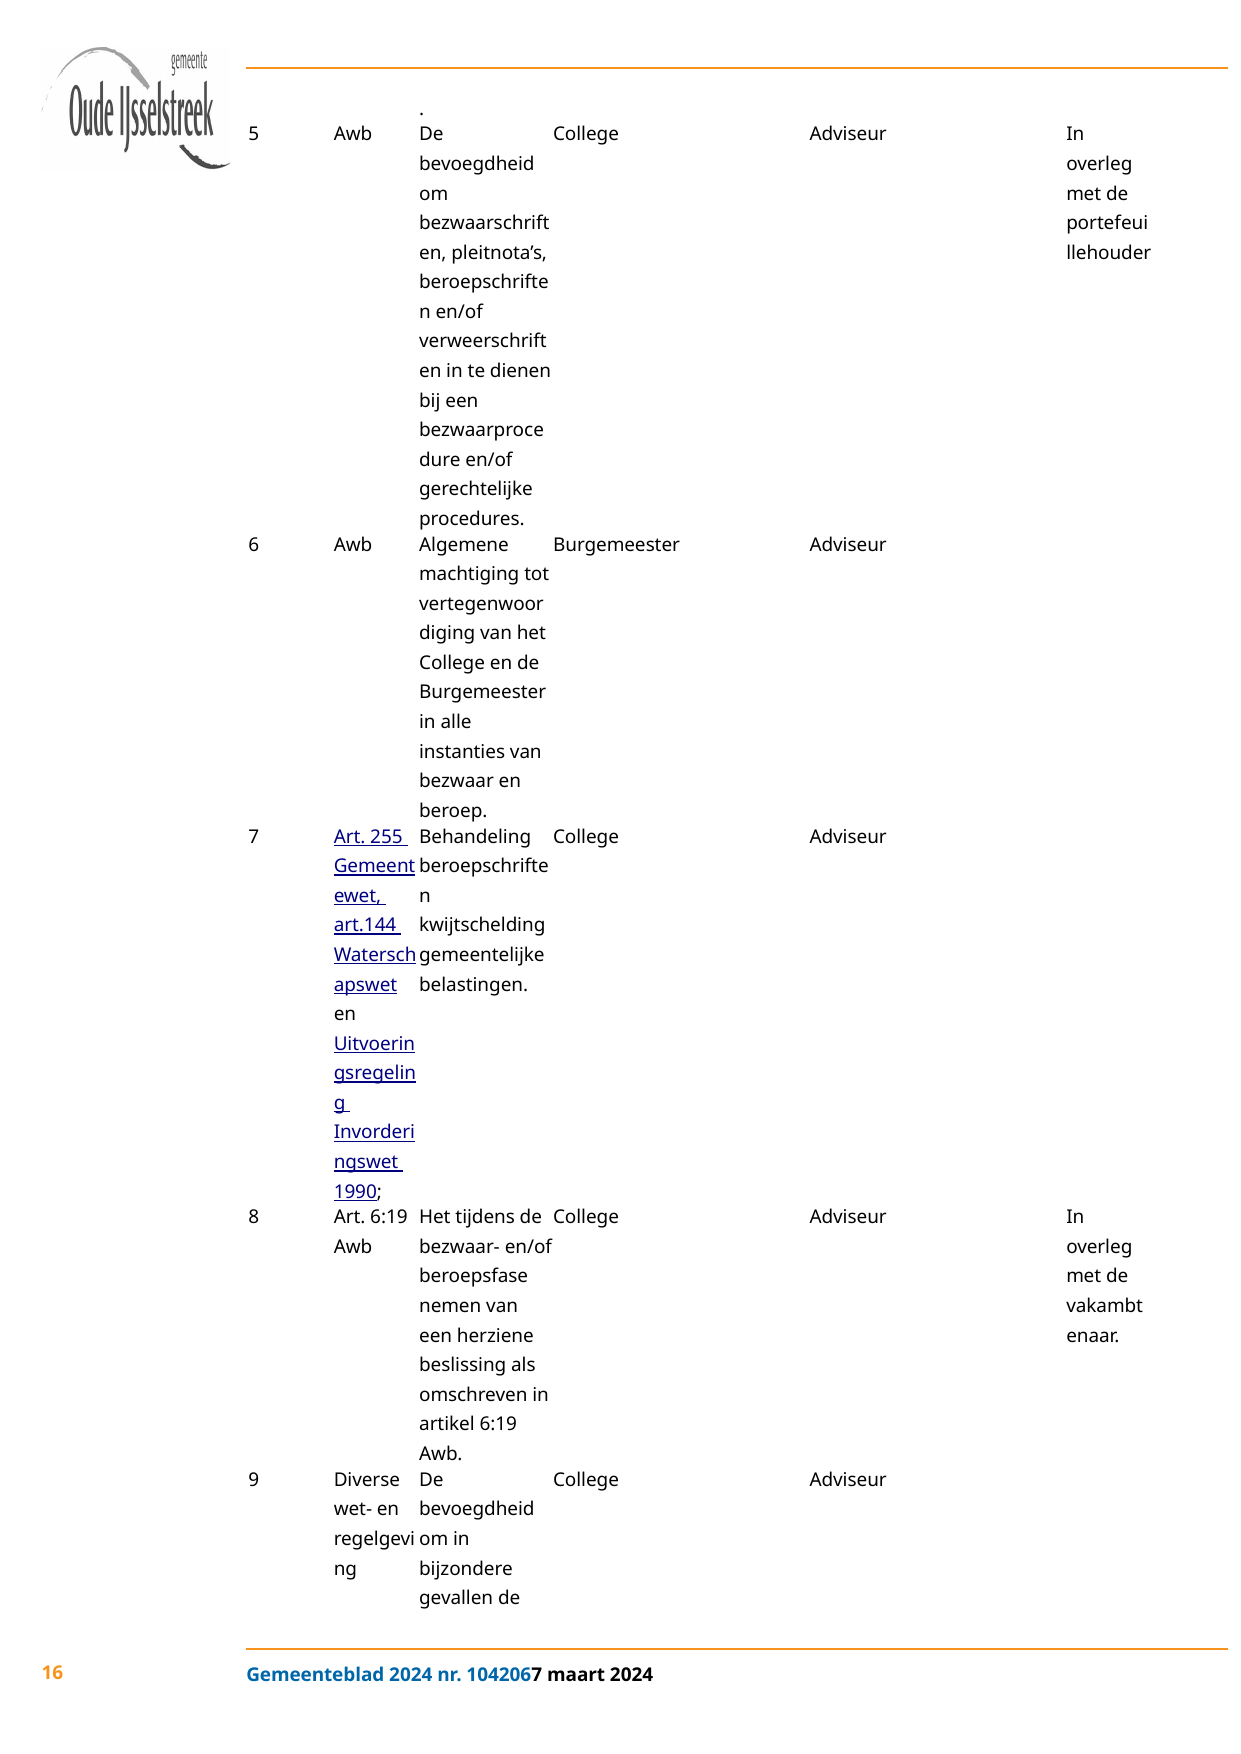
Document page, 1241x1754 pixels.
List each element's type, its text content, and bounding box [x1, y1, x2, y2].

table_cell Adviseur [809, 1466, 1066, 1610]
table_cell Adviseur [809, 823, 1066, 1203]
table_cell [1066, 531, 1152, 823]
picture [41, 47, 231, 172]
table_cell 5 [248, 121, 333, 531]
table_cell Adviseur [809, 531, 1066, 823]
table_cell Behandeling beroepschriften kwijtschelding gemeentelijke belastingen. [419, 823, 553, 1203]
table_cell College [553, 1466, 809, 1610]
table_cell 6 [248, 531, 333, 823]
table_cell Art. 255 Gemeentewet, art.144 Waterschapswet en Uitvoeringsregeling Invorderingswet 1990; [334, 823, 419, 1203]
table_cell Adviseur [809, 121, 1066, 531]
table_cell 8 [248, 1204, 333, 1466]
table_cell Awb [334, 531, 419, 823]
table_cell [1066, 95, 1152, 121]
table_cell De bevoegdheid om in bijzondere gevallen de [419, 1466, 553, 1610]
table_cell In overleg met de vakambtenaar. [1066, 1204, 1152, 1466]
table_cell Art. 6:19 Awb [334, 1204, 419, 1466]
table_cell College [553, 1204, 809, 1466]
table_cell Diverse wet- en regelgeving [334, 1466, 419, 1610]
table_cell Het tijdens de bezwaar- en/of beroepsfase nemen van een herziene beslissing als omschreven in artikel 6:19 Awb. [419, 1204, 553, 1466]
table_cell [809, 95, 1066, 121]
table_cell [1066, 823, 1152, 1203]
table_cell Adviseur [809, 1204, 1066, 1466]
table_cell [248, 95, 333, 121]
table_cell 9 [248, 1466, 333, 1610]
table_cell [334, 95, 419, 121]
table_cell . [419, 95, 553, 121]
table_cell [1066, 1466, 1152, 1610]
table_cell 7 [248, 823, 333, 1203]
table_cell De bevoegdheid om bezwaarschriften, pleitnota’s, beroepschriften en/of verweerschriften in te dienen bij een bezwaarprocedure en/of gerechtelijke procedures. [419, 121, 553, 531]
table_cell In overleg met de portefeuillehouder [1066, 121, 1152, 531]
table_cell Algemene machtiging tot vertegenwoordiging van het College en de Burgemeester in alle instanties van bezwaar en beroep. [419, 531, 553, 823]
table_cell [553, 95, 809, 121]
table_cell Awb [334, 121, 419, 531]
table_cell College [553, 823, 809, 1203]
table_cell College [553, 121, 809, 531]
table_cell Burgemeester [553, 531, 809, 823]
